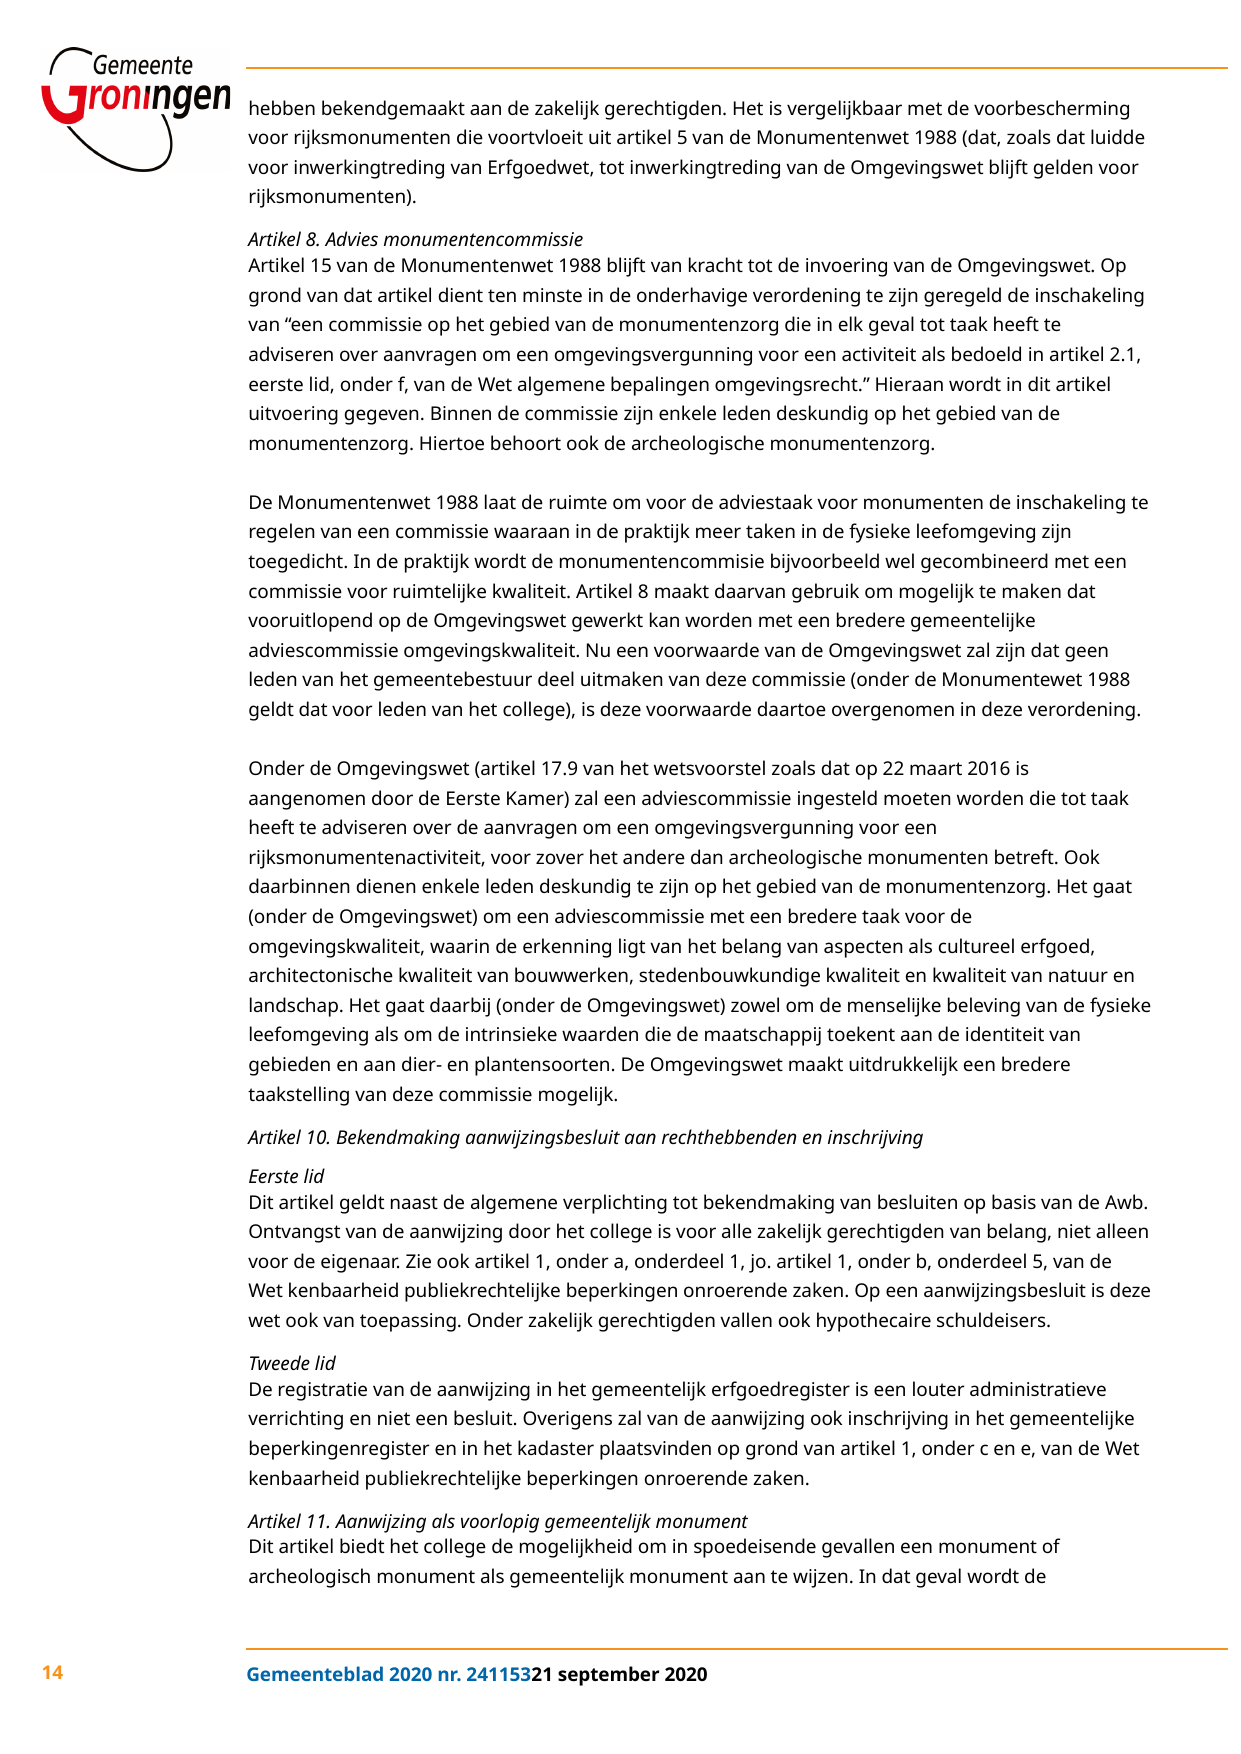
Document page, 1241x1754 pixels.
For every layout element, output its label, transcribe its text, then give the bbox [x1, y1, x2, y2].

text Dit artikel biedt het college de mogelijkheid om in spoedeisende gevallen een monument of archeologisch monument als gemeentelijk monument aan te wijzen. In dat geval wordt de [248, 1534, 1152, 1589]
text hebben bekendgemaakt aan de zakelijk gerechtigden. Het is vergelijkbaar met de voorbescherming voor rijksmonumenten die voortvloeit uit artikel 5 van de Monumentenwet 1988 (dat, zoals dat luidde voor inwerkingtreding van Erfgoedwet, tot inwerkingtreding van de Omgevingswet blijft gelden voor rijksmonumenten). [248, 95, 1152, 209]
text De registratie van de aanwijzing in het gemeentelijk erfgoedregister is een louter administratieve verrichting en niet een besluit. Overigens zal van de aanwijzing ook inschrijving in het gemeentelijke beperkingenregister en in het kadaster plaatsvinden op grond van artikel 1, onder c en e, van de Wet kenbaarheid publiekrechtelijke beperkingen onroerende zaken. [248, 1376, 1152, 1491]
text Onder de Omgevingswet (artikel 17.9 van het wetsvoorstel zoals dat op 22 maart 2016 is aangenomen door de Eerste Kamer) zal een adviescommissie ingesteld moeten worden die tot taak heeft te adviseren over de aanvragen om een omgevingsvergunning voor een rijksmonumentenactiviteit, voor zover het andere dan archeologische monumenten betreft. Ook daarbinnen dienen enkele leden deskundig te zijn op het gebied van de monumentenzorg. Het gaat (onder de Omgevingswet) om een adviescommissie met een bredere taak voor de omgevingskwaliteit, waarin de erkenning ligt van het belang van aspecten als cultureel erfgoed, architectonische kwaliteit van bouwwerken, stedenbouwkundige kwaliteit en kwaliteit van natuur en landschap. Het gaat daarbij (onder de Omgevingswet) zowel om de menselijke beleving van de fysieke leefomgeving als om de intrinsieke waarden die de maatschappij toekent aan de identiteit van gebieden en aan dier- en plantensoorten. De Omgevingswet maakt uitdrukkelijk een bredere taakstelling van deze commissie mogelijk. [248, 755, 1152, 1106]
text De Monumentenwet 1988 laat de ruimte om voor de adviestaak voor monumenten de inschakeling te regelen van een commissie waaraan in de praktijk meer taken in de fysieke leefomgeving zijn toegedicht. In de praktijk wordt de monumentencommisie bijvoorbeeld wel gecombineerd met een commissie voor ruimtelijke kwaliteit. Artikel 8 maakt daarvan gebruik om mogelijk te maken dat vooruitlopend op de Omgevingswet gewerkt kan worden met een bredere gemeentelijke adviescommissie omgevingskwaliteit. Nu een voorwaarde van de Omgevingswet zal zijn dat geen leden van het gemeentebestuur deel uitmaken van deze commissie (onder de Monumentewet 1988 geldt dat voor leden van het college), is deze voorwaarde daartoe overgenomen in deze verordening. [248, 489, 1152, 722]
text Dit artikel geldt naast de algemene verplichting tot bekendmaking van besluiten op basis van de Awb. Ontvangst van de aanwijzing door het college is voor alle zakelijk gerechtigden van belang, niet alleen voor de eigenaar. Zie ook artikel 1, onder a, onderdeel 1, jo. artikel 1, onder b, onderdeel 5, van de Wet kenbaarheid publiekrechtelijke beperkingen onroerende zaken. Op een aanwijzingsbesluit is deze wet ook van toepassing. Onder zakelijk gerechtigden vallen ook hypothecaire schuldeisers. [248, 1189, 1152, 1333]
text Artikel 10. Bekendmaking aanwijzingsbesluit aan rechthebbenden en inschrijving [248, 1124, 1152, 1149]
text Eerste lid [248, 1163, 1152, 1189]
text Artikel 11. Aanwijzing als voorlopig gemeentelijk monument [248, 1508, 1152, 1534]
text Artikel 15 van de Monumentenwet 1988 blijft van kracht tot de invoering van de Omgevingswet. Op grond van dat artikel dient ten minste in de onderhavige verordening te zijn geregeld de inschakeling van “een commissie op het gebied van de monumentenzorg die in elk geval tot taak heeft te adviseren over aanvragen om een omgevingsvergunning voor een activiteit als bedoeld in artikel 2.1, eerste lid, onder f, van de Wet algemene bepalingen omgevingsrecht.” Hieraan wordt in dit artikel uitvoering gegeven. Binnen de commissie zijn enkele leden deskundig op het gebied van de monumentenzorg. Hiertoe behoort ook de archeologische monumentenzorg. [248, 252, 1152, 456]
text Tweede lid [248, 1350, 1152, 1376]
text Artikel 8. Advies monumentencommissie [248, 227, 1152, 252]
picture [41, 47, 231, 172]
